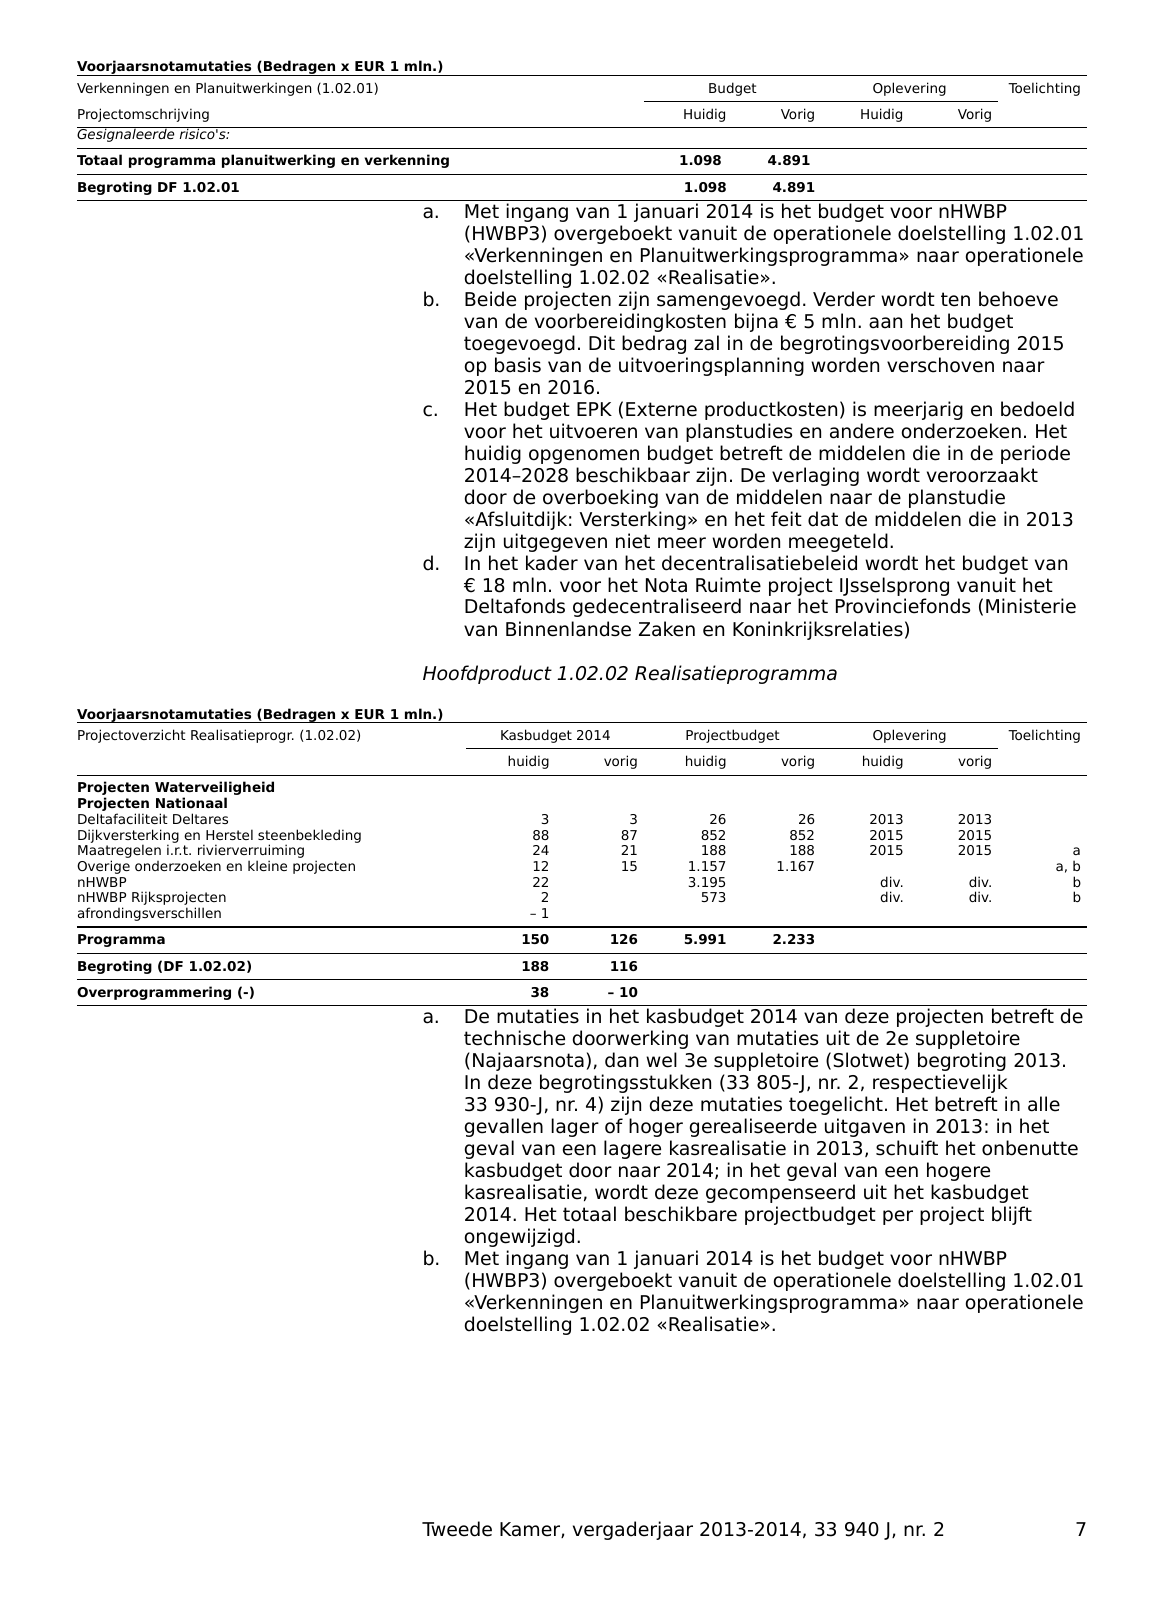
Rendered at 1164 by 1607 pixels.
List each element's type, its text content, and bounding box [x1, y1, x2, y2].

table_cell 2015 [821, 828, 909, 843]
table_cell [909, 980, 998, 1005]
table_cell Overige onderzoeken en kleine projecten [77, 859, 466, 874]
table_cell 4.891 [732, 149, 821, 174]
table_cell 3.195 [644, 875, 732, 890]
table_cell Dijkversterking en Herstel steenbekleding [77, 828, 466, 843]
table_cell [909, 796, 998, 812]
table_cell [644, 776, 732, 796]
table_cell [998, 812, 1087, 827]
table_cell [732, 875, 821, 890]
table_cell Oplevering [821, 723, 998, 748]
table_cell afrondingsverschillen [77, 906, 466, 926]
table_cell [821, 128, 909, 147]
table_cell 852 [732, 828, 821, 843]
table_cell [555, 796, 644, 812]
table_cell [998, 928, 1087, 953]
table_cell [909, 175, 998, 200]
table_cell [998, 175, 1087, 200]
table_cell [77, 748, 466, 774]
table_cell [644, 906, 732, 926]
table_cell [555, 776, 644, 796]
table_cell 2 [466, 890, 555, 906]
table_cell Projecten Nationaal [77, 796, 466, 812]
table_cell Programma [77, 928, 466, 953]
table_cell [732, 954, 821, 979]
table_cell [909, 128, 998, 147]
table_cell [909, 149, 998, 174]
table_cell [732, 890, 821, 906]
table_cell vorig [909, 749, 998, 774]
table_cell 150 [466, 928, 555, 953]
table_cell [998, 906, 1087, 926]
table_cell vorig [732, 749, 821, 774]
table_cell 2013 [821, 812, 909, 827]
table_cell 3 [466, 812, 555, 827]
table_cell [732, 128, 821, 147]
table_cell [732, 906, 821, 926]
table_cell Maatregelen i.r.t. rivierverruiming [77, 843, 466, 859]
table_cell [466, 796, 555, 812]
table_header Voorjaarsnotamutaties (Bedragen x EUR 1 mln.) [77, 59, 1087, 75]
table_cell Projectomschrijving [77, 101, 644, 127]
text b. Met ingang van 1 januari 2014 is het budget voor nHWBP (HWBP3) overgeboekt vanuit de operationele doelstelling 1.02.01 «Verkenningen en Planuitwerkingsprogramma» naar operationele doelstelling 1.02.02 «Realisatie». [422, 1248, 1087, 1336]
table_cell Kasbudget 2014 [466, 723, 644, 748]
table_cell 2.233 [732, 928, 821, 953]
table_cell 126 [555, 928, 644, 953]
table_cell b [998, 875, 1087, 890]
table_cell 4.891 [732, 175, 821, 200]
table_cell [644, 128, 732, 147]
table_cell Gesignaleerde risico's: [77, 128, 644, 147]
table_cell 88 [466, 828, 555, 843]
table_cell 15 [555, 859, 644, 874]
table_cell Begroting (DF 1.02.02) [77, 954, 466, 979]
table_cell 188 [732, 843, 821, 859]
table_cell [909, 859, 998, 874]
text a. De mutaties in het kasbudget 2014 van deze projecten betreft de technische doorwerking van mutaties uit de 2e suppletoire (Najaarsnota), dan wel 3e suppletoire (Slotwet) begroting 2013. In deze begrotingsstukken (33 805-J, nr. 2, respectievelijk 33 930-J, nr. 4) zijn deze mutaties toegelicht. Het betreft in alle gevallen lager of hoger gerealiseerde uitgaven in 2013: in het geval van een lagere kasrealisatie in 2013, schuift het onbenutte kasbudget door naar 2014; in het geval van een hogere kasrealisatie, wordt deze gecompenseerd uit het kasbudget 2014. Het totaal beschikbare projectbudget per project blijft ongewijzigd. [422, 1006, 1087, 1248]
table_cell 5.991 [644, 928, 732, 953]
table_cell 573 [644, 890, 732, 906]
table_cell [821, 175, 909, 200]
table_cell 12 [466, 859, 555, 874]
table_cell [821, 980, 909, 1005]
table_cell 188 [644, 843, 732, 859]
table_cell 2013 [909, 812, 998, 827]
table_cell nHWBP [77, 875, 466, 890]
table_cell [821, 954, 909, 979]
table_cell [644, 796, 732, 812]
table_cell [821, 859, 909, 874]
table_cell 852 [644, 828, 732, 843]
table_header Voorjaarsnotamutaties (Bedragen x EUR 1 mln.) [77, 706, 1087, 722]
table_cell 87 [555, 828, 644, 843]
table_cell [732, 776, 821, 796]
table_cell [821, 906, 909, 926]
table_cell [821, 776, 909, 796]
table_cell [998, 128, 1087, 147]
table_cell Huidig [644, 102, 732, 127]
table_cell [821, 928, 909, 953]
table_cell Budget [644, 76, 821, 101]
table_cell div. [909, 890, 998, 906]
table_cell huidig [466, 749, 555, 774]
table_cell huidig [644, 749, 732, 774]
table_cell 22 [466, 875, 555, 890]
text c. Het budget EPK (Externe productkosten) is meerjarig en bedoeld voor het uitvoeren van planstudies en andere onderzoeken. Het huidig opgenomen budget betreft de middelen die in de periode 2014–2028 beschikbaar zijn. De verlaging wordt veroorzaakt door de overboeking van de middelen naar de planstudie «Afsluitdijk: Versterking» en het feit dat de middelen die in 2013 zijn uitgegeven niet meer worden meegeteld. [422, 399, 1087, 552]
table_cell [821, 149, 909, 174]
table_cell 38 [466, 980, 555, 1005]
table_cell Deltafaciliteit Deltares [77, 812, 466, 827]
table_cell div. [821, 875, 909, 890]
table_cell 1.157 [644, 859, 732, 874]
table_cell Huidig [821, 102, 909, 127]
table_cell b [998, 890, 1087, 906]
table_cell Toelichting [998, 723, 1087, 774]
table_cell 1.167 [732, 859, 821, 874]
table_cell [555, 875, 644, 890]
table_cell huidig [821, 749, 909, 774]
table_cell 26 [644, 812, 732, 827]
table_cell 2015 [909, 828, 998, 843]
table_cell [998, 828, 1087, 843]
table_cell Verkenningen en Planuitwerkingen (1.02.01) [77, 76, 644, 101]
table_cell – 10 [555, 980, 644, 1005]
table_cell 2015 [909, 843, 998, 859]
text b. Beide projecten zijn samengevoegd. Verder wordt ten behoeve van de voorbereidingkosten bijna € 5 mln. aan het budget toegevoegd. Dit bedrag zal in de begrotingsvoorbereiding 2015 op basis van de uitvoeringsplanning worden verschoven naar 2015 en 2016. [422, 289, 1087, 399]
table_cell [998, 149, 1087, 174]
table_cell [998, 980, 1087, 1005]
text a. Met ingang van 1 januari 2014 is het budget voor nHWBP (HWBP3) overgeboekt vanuit de operationele doelstelling 1.02.01 «Verkenningen en Planuitwerkingsprogramma» naar operationele doelstelling 1.02.02 «Realisatie». [422, 201, 1087, 289]
subtitle Hoofdproduct 1.02.02 Realisatieprogramma [422, 663, 1087, 684]
table_cell nHWBP Rijksprojecten [77, 890, 466, 906]
table_cell vorig [555, 749, 644, 774]
table_cell [909, 776, 998, 796]
table_cell Vorig [732, 102, 821, 127]
table_cell Toelichting [998, 76, 1087, 127]
table_cell Overprogrammering (-) [77, 980, 466, 1005]
table_cell [644, 954, 732, 979]
table_cell Oplevering [821, 76, 998, 101]
table_cell a, b [998, 859, 1087, 874]
table_cell a [998, 843, 1087, 859]
table_cell Projectoverzicht Realisatieprogr. (1.02.02) [77, 723, 466, 748]
table_cell Begroting DF 1.02.01 [77, 175, 644, 200]
table_cell 116 [555, 954, 644, 979]
table_cell [555, 906, 644, 926]
table_cell div. [909, 875, 998, 890]
table_cell [466, 776, 555, 796]
table_cell 2015 [821, 843, 909, 859]
table_cell [998, 796, 1087, 812]
table_cell div. [821, 890, 909, 906]
table_cell 3 [555, 812, 644, 827]
table_cell 1.098 [644, 149, 732, 174]
table_cell 26 [732, 812, 821, 827]
table_cell [998, 954, 1087, 979]
table_cell [909, 906, 998, 926]
table_cell [909, 954, 998, 979]
table_cell [909, 928, 998, 953]
table_cell Totaal programma planuitwerking en verkenning [77, 149, 644, 174]
table_cell [644, 980, 732, 1005]
table_cell [821, 796, 909, 812]
table_cell Projecten Waterveiligheid [77, 776, 466, 796]
table_cell 188 [466, 954, 555, 979]
table_cell – 1 [466, 906, 555, 926]
table_cell [998, 776, 1087, 796]
table_cell 21 [555, 843, 644, 859]
text d. In het kader van het decentralisatiebeleid wordt het budget van € 18 mln. voor het Nota Ruimte project IJsselsprong vanuit het Deltafonds gedecentraliseerd naar het Provinciefonds (Ministerie van Binnenlandse Zaken en Koninkrijksrelaties) [422, 552, 1087, 640]
table_cell 24 [466, 843, 555, 859]
table_cell Projectbudget [644, 723, 821, 748]
table_cell [732, 980, 821, 1005]
table_cell [732, 796, 821, 812]
table_cell Vorig [909, 102, 998, 127]
table_cell 1.098 [644, 175, 732, 200]
table_cell [555, 890, 644, 906]
